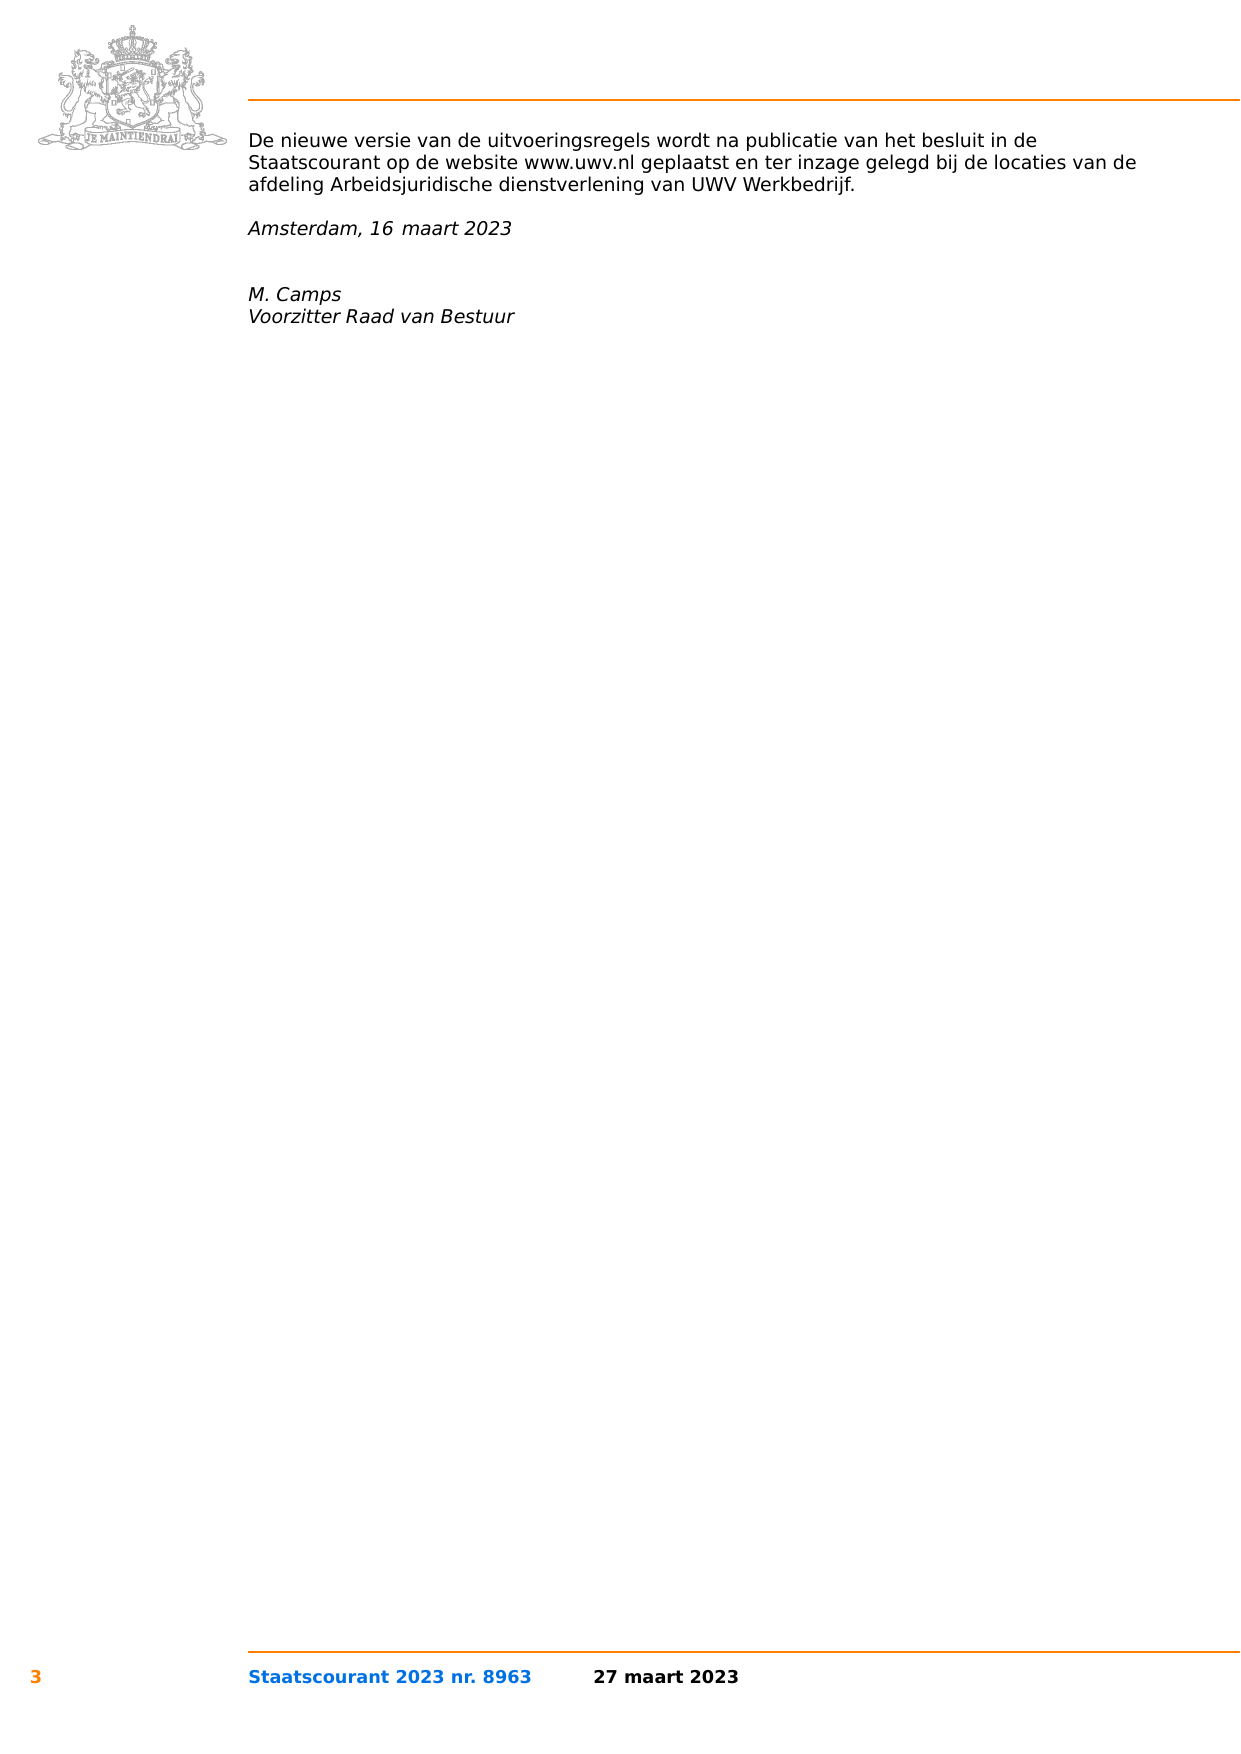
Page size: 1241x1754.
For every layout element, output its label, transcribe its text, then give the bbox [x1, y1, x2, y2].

text M. Camps Voorzitter Raad van Bestuur [248, 262, 1163, 327]
text De nieuwe versie van de uitvoeringsregels wordt na publicatie van het besluit in de Staatscourant op de website www.uwv.nl geplaatst en ter inzage gelegd bij de locaties van de afdeling Arbeidsjuridische dienstverlening van UWV Werkbedrijf. [248, 130, 1163, 196]
text Amsterdam, 16 maart 2023 [248, 218, 1163, 240]
picture [38, 25, 227, 150]
